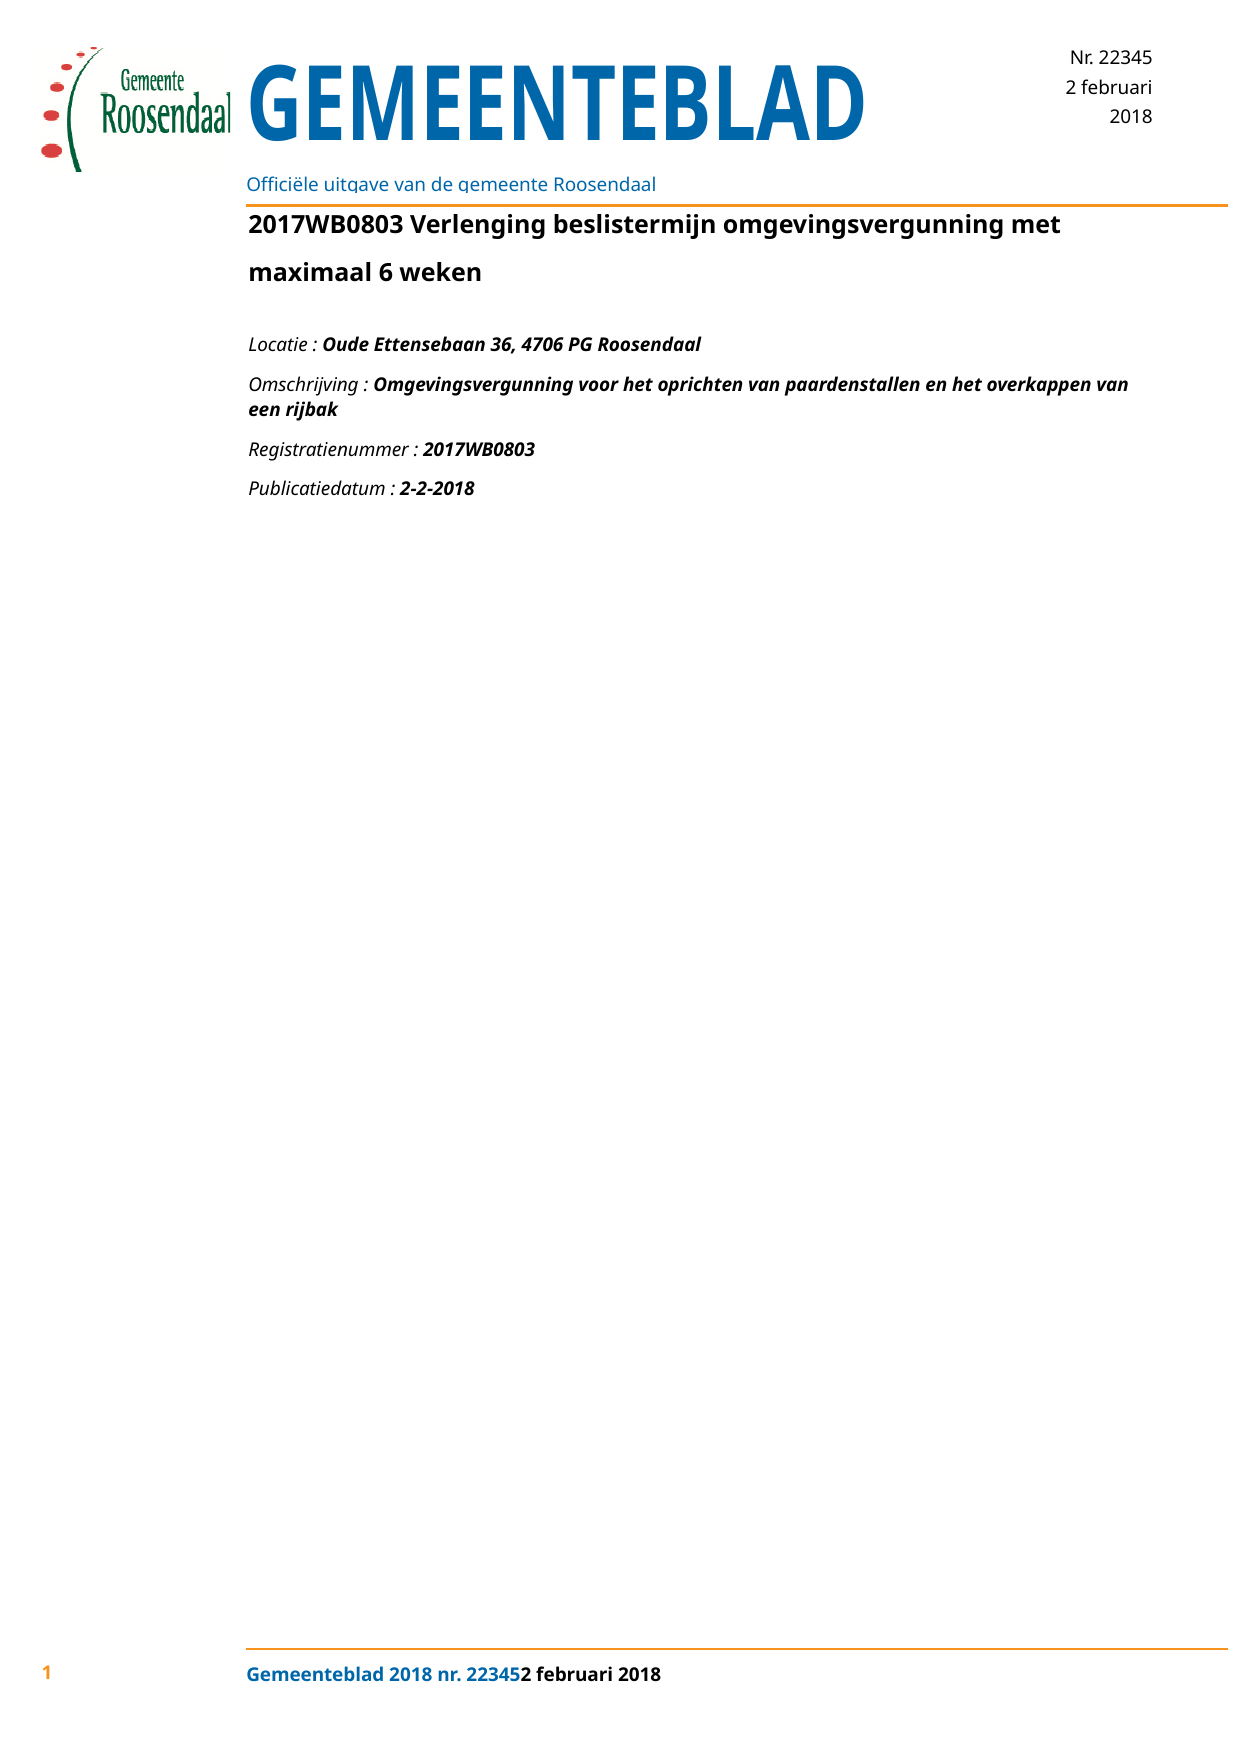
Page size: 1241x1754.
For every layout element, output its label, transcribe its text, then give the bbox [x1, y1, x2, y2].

picture [41, 47, 231, 172]
text Omschrijving : Omgevingsvergunning voor het oprichten van paardenstallen en het overkappen van een rijbak [248, 371, 1152, 422]
text Locatie : Oude Ettensebaan 36, 4706 PG Roosendaal [248, 331, 1152, 357]
text 2017WB0803 Verlenging beslistermijn omgevingsvergunning met maximaal 6 weken [248, 207, 1152, 288]
text Publicatiedatum : 2-2-2018 [248, 475, 1152, 501]
text Registratienummer : 2017WB0803 [248, 436, 1152, 461]
